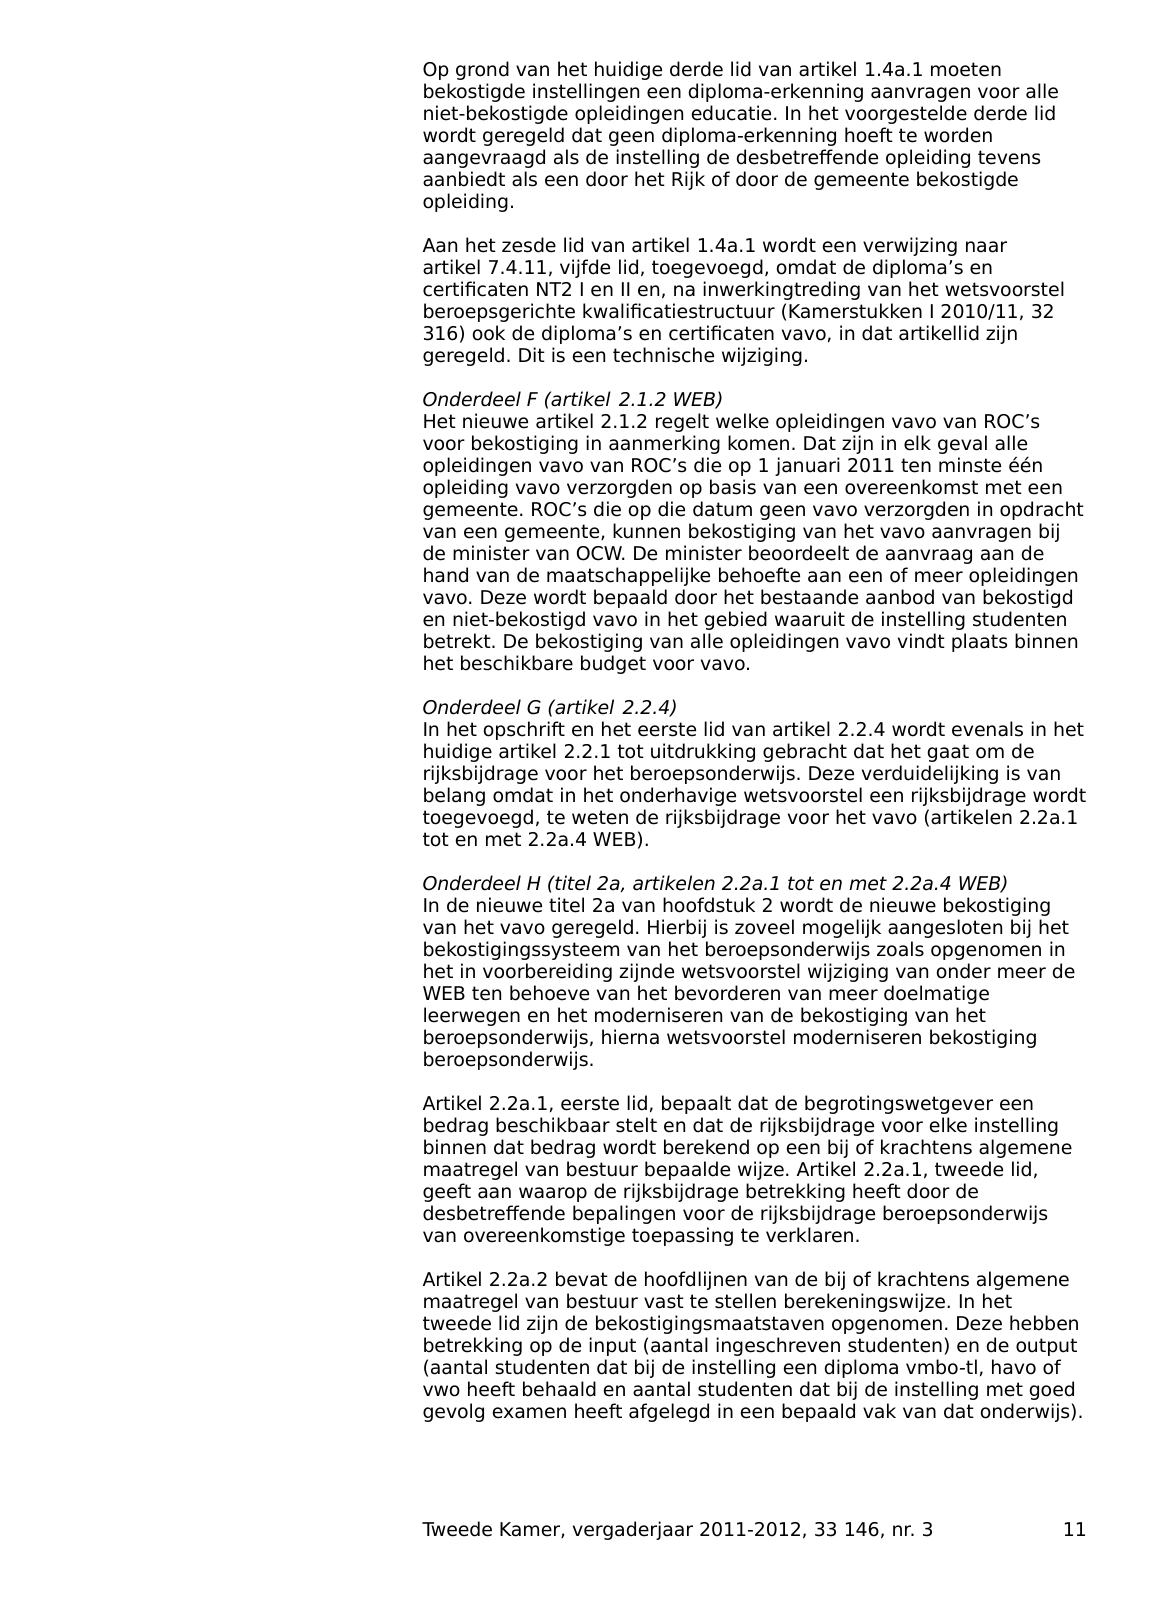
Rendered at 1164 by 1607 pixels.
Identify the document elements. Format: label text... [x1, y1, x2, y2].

text Op grond van het huidige derde lid van artikel 1.4a.1 moeten bekostigde instellingen een diploma-erkenning aanvragen voor alle niet-bekostigde opleidingen educatie. In het voorgestelde derde lid wordt geregeld dat geen diploma-erkenning hoeft te worden aangevraagd als de instelling de desbetreffende opleiding tevens aanbiedt als een door het Rijk of door de gemeente bekostigde opleiding. [422, 59, 1087, 213]
subtitle Onderdeel F (artikel 2.1.2 WEB) [422, 389, 1087, 411]
text In de nieuwe titel 2a van hoofdstuk 2 wordt de nieuwe bekostiging van het vavo geregeld. Hierbij is zoveel mogelijk aangesloten bij het bekostigingssysteem van het beroepsonderwijs zoals opgenomen in het in voorbereiding zijnde wetsvoorstel wijziging van onder meer de WEB ten behoeve van het bevorderen van meer doelmatige leerwegen en het moderniseren van de bekostiging van het beroepsonderwijs, hierna wetsvoorstel moderniseren bekostiging beroepsonderwijs. [422, 895, 1087, 1071]
subtitle Onderdeel G (artikel 2.2.4) [422, 697, 1087, 719]
text Het nieuwe artikel 2.1.2 regelt welke opleidingen vavo van ROC’s voor bekostiging in aanmerking komen. Dat zijn in elk geval alle opleidingen vavo van ROC’s die op 1 januari 2011 ten minste één opleiding vavo verzorgden op basis van een overeenkomst met een gemeente. ROC’s die op die datum geen vavo verzorgden in opdracht van een gemeente, kunnen bekostiging van het vavo aanvragen bij de minister van OCW. De minister beoordeelt de aanvraag aan de hand van de maatschappelijke behoefte aan een of meer opleidingen vavo. Deze wordt bepaald door het bestaande aanbod van bekostigd en niet-bekostigd vavo in het gebied waaruit de instelling studenten betrekt. De bekostiging van alle opleidingen vavo vindt plaats binnen het beschikbare budget voor vavo. [422, 411, 1087, 675]
text Artikel 2.2a.1, eerste lid, bepaalt dat de begrotingswetgever een bedrag beschikbaar stelt en dat de rijksbijdrage voor elke instelling binnen dat bedrag wordt berekend op een bij of krachtens algemene maatregel van bestuur bepaalde wijze. Artikel 2.2a.1, tweede lid, geeft aan waarop de rijksbijdrage betrekking heeft door de desbetreffende bepalingen voor de rijksbijdrage beroepsonderwijs van overeenkomstige toepassing te verklaren. [422, 1093, 1087, 1247]
text In het opschrift en het eerste lid van artikel 2.2.4 wordt evenals in het huidige artikel 2.2.1 tot uitdrukking gebracht dat het gaat om de rijksbijdrage voor het beroepsonderwijs. Deze verduidelijking is van belang omdat in het onderhavige wetsvoorstel een rijksbijdrage wordt toegevoegd, te weten de rijksbijdrage voor het vavo (artikelen 2.2a.1 tot en met 2.2a.4 WEB). [422, 719, 1087, 851]
text Aan het zesde lid van artikel 1.4a.1 wordt een verwijzing naar artikel 7.4.11, vijfde lid, toegevoegd, omdat de diploma’s en certificaten NT2 I en II en, na inwerkingtreding van het wetsvoorstel beroepsgerichte kwalificatiestructuur (Kamerstukken I 2010/11, 32 316) ook de diploma’s en certificaten vavo, in dat artikellid zijn geregeld. Dit is een technische wijziging. [422, 235, 1087, 367]
text Artikel 2.2a.2 bevat de hoofdlijnen van de bij of krachtens algemene maatregel van bestuur vast te stellen berekeningswijze. In het tweede lid zijn de bekostigingsmaatstaven opgenomen. Deze hebben betrekking op de input (aantal ingeschreven studenten) en de output (aantal studenten dat bij de instelling een diploma vmbo-tl, havo of vwo heeft behaald en aantal studenten dat bij de instelling met goed gevolg examen heeft afgelegd in een bepaald vak van dat onderwijs). [422, 1269, 1087, 1423]
subtitle Onderdeel H (titel 2a, artikelen 2.2a.1 tot en met 2.2a.4 WEB) [422, 873, 1087, 895]
